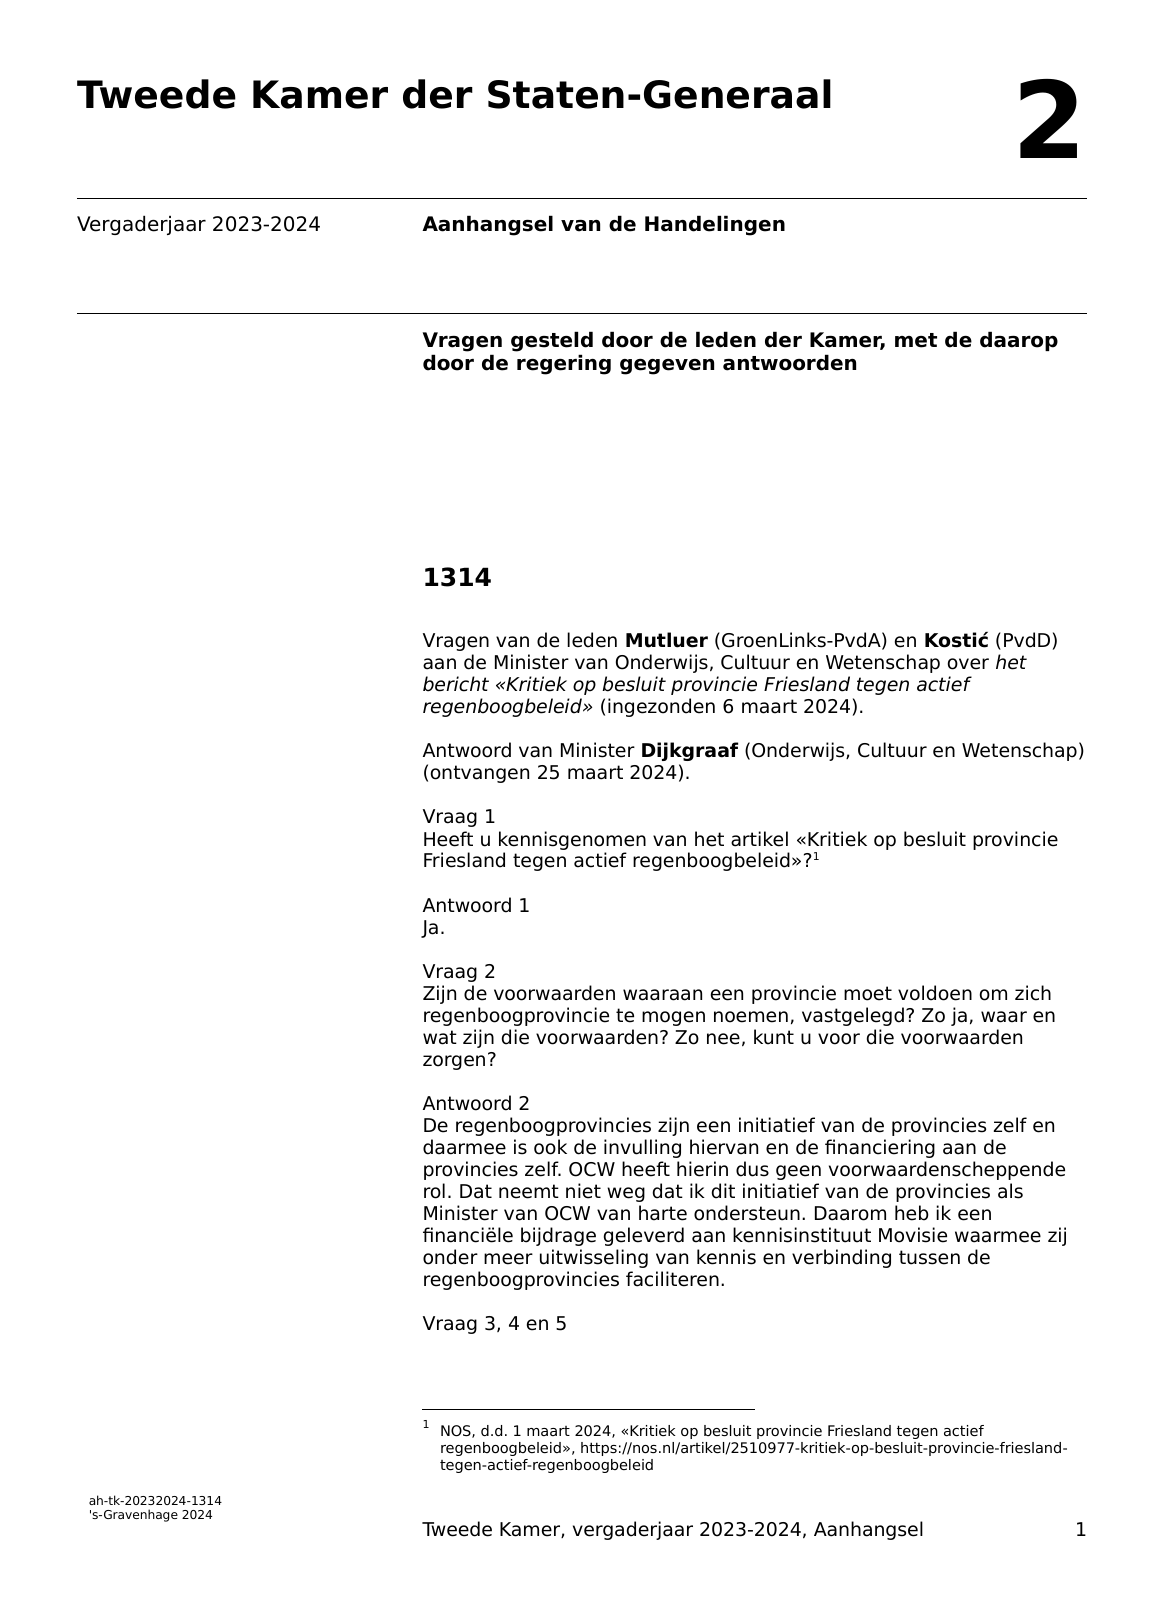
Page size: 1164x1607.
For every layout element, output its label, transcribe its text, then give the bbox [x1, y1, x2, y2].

table_header 2 [886, 59, 1087, 198]
text Vraag 1 [422, 806, 1087, 828]
text Vraag 2 [422, 961, 1087, 983]
table_header Tweede Kamer der Staten-Generaal [77, 59, 886, 198]
text Antwoord 1 [422, 894, 1087, 917]
text 1314 [422, 563, 1087, 592]
text De regenboogprovincies zijn een initiatief van de provincies zelf en daarmee is ook de invulling hiervan en de financiering aan de provincies zelf. OCW heeft hierin dus geen voorwaardenscheppende rol. Dat neemt niet weg dat ik dit initiatief van de provincies als Minister van OCW van harte ondersteun. Daarom heb ik een financiële bijdrage geleverd aan kennisinstituut Movisie waarmee zij onder meer uitwisseling van kennis en verbinding tussen de regenboogprovincies faciliteren. [422, 1115, 1087, 1291]
text Vragen van de leden Mutluer (GroenLinks-PvdA) en Kostić (PvdD) aan de Minister van Onderwijs, Cultuur en Wetenschap over het bericht «Kritiek op besluit provincie Friesland tegen actief regenboogbeleid» (ingezonden 6 maart 2024). [422, 630, 1087, 718]
text Antwoord 2 [422, 1093, 1087, 1115]
text Antwoord van Minister Dijkgraaf (Onderwijs, Cultuur en Wetenschap) (ontvangen 25 maart 2024). [422, 740, 1087, 784]
text NOS, d.d. 1 maart 2024, «Kritiek op besluit provincie Friesland tegen actief regenboogbeleid», https://nos.nl/artikel/2510977-kritiek-op-besluit-provincie-friesland-tegen-actief-regenboogbeleid [422, 1418, 1087, 1474]
table_cell Vergaderjaar 2023-2024 [77, 199, 422, 313]
table_cell Vragen gesteld door de leden der Kamer, met de daarop door de regering gegeven antwoorden [422, 314, 1087, 375]
text Vraag 3, 4 en 5 [422, 1313, 1087, 1335]
table_cell [77, 314, 422, 375]
text Ja. [422, 917, 1087, 938]
table_cell Aanhangsel van de Handelingen [422, 199, 1087, 313]
text Heeft u kennisgenomen van het artikel «Kritiek op besluit provincie Friesland tegen actief regenboogbeleid»? [422, 828, 1087, 872]
text Zijn de voorwaarden waaraan een provincie moet voldoen om zich regenboogprovincie te mogen noemen, vastgelegd? Zo ja, waar en wat zijn die voorwaarden? Zo nee, kunt u voor die voorwaarden zorgen? [422, 983, 1087, 1071]
text ah-tk-20232024-1314 [88, 1494, 323, 1508]
text 's-Gravenhage 2024 [88, 1508, 323, 1522]
